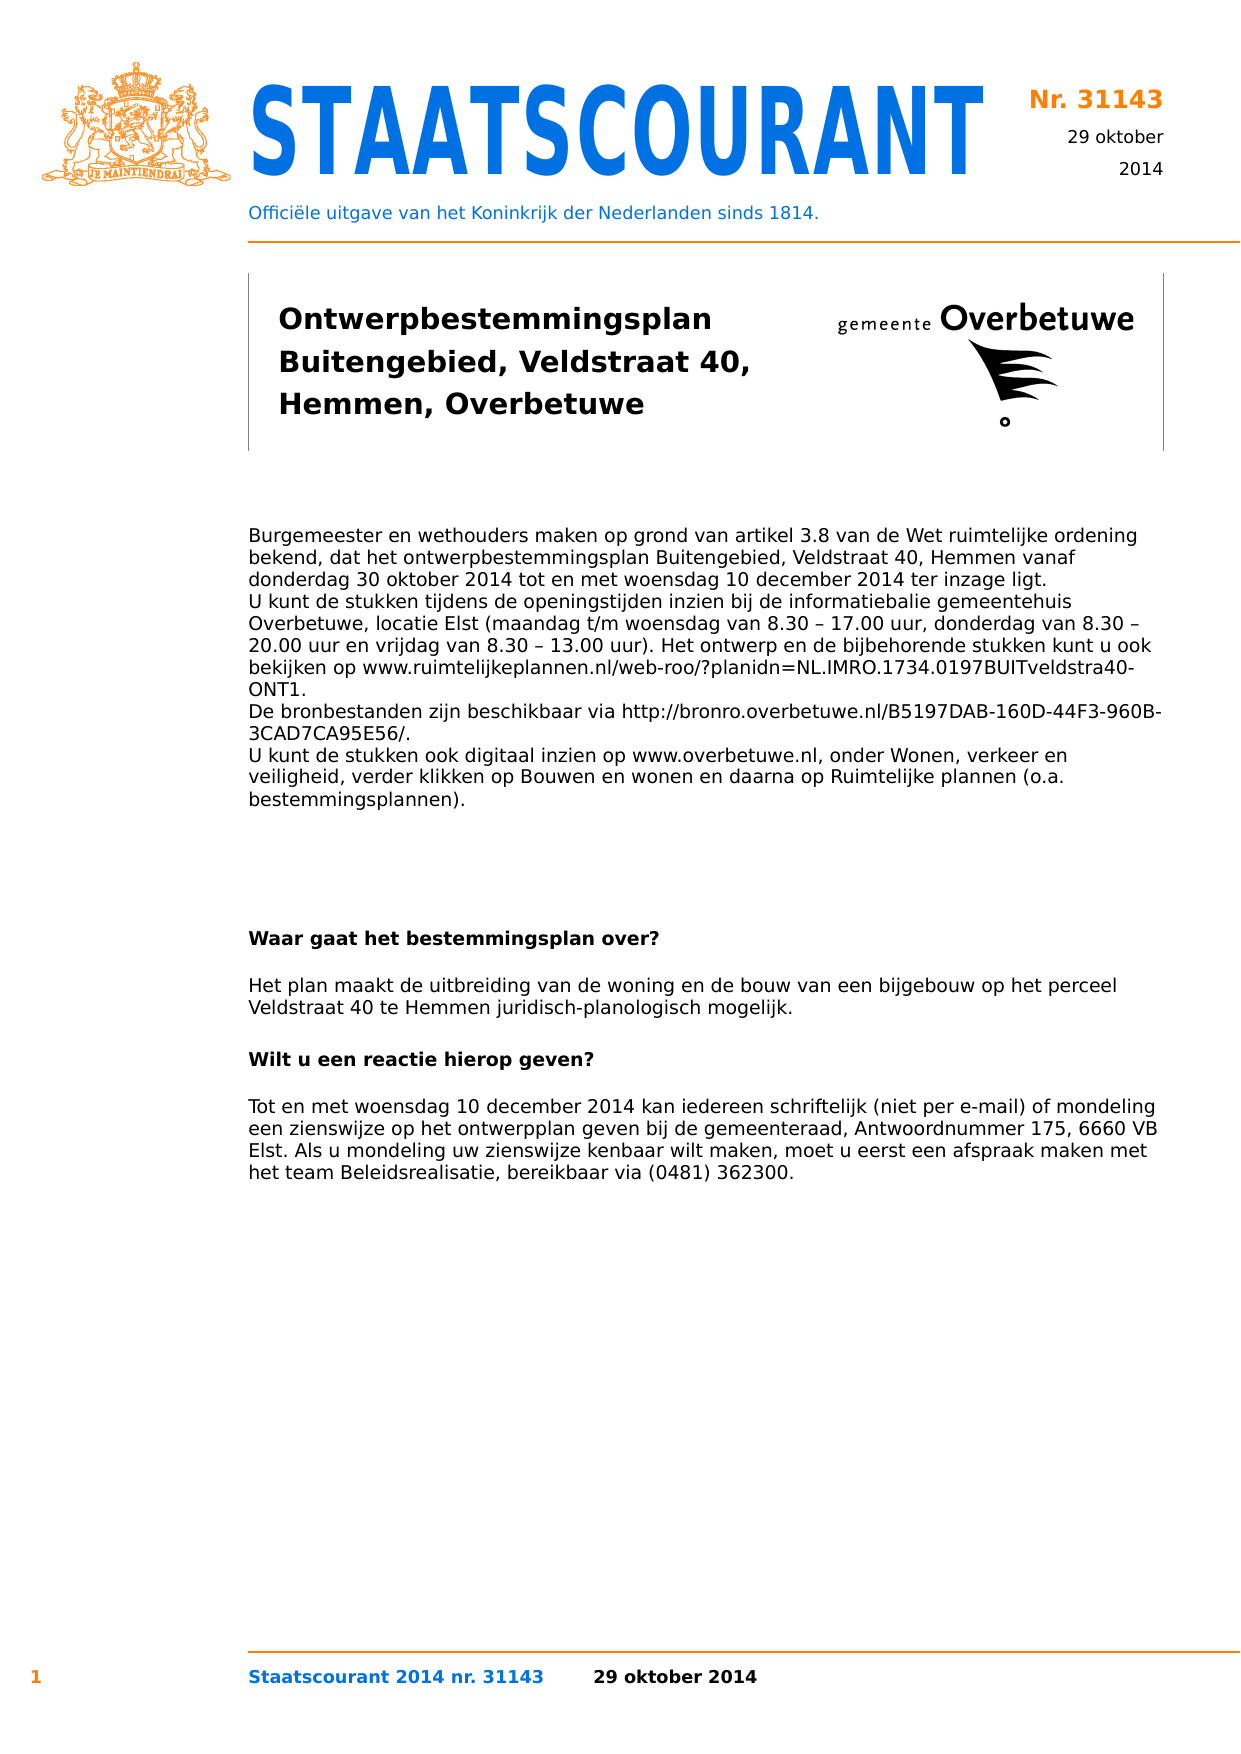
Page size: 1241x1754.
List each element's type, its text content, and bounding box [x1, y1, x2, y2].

text U kunt de stukken ook digitaal inzien op www.overbetuwe.nl, onder Wonen, verkeer en veiligheid, verder klikken op Bouwen en wonen en daarna op Ruimtelijke plannen (o.a. bestemmingsplannen). [248, 744, 1163, 810]
table_header [25, 62, 248, 241]
text Burgemeester en wethouders maken op grond van artikel 3.8 van de Wet ruimtelijke ordening bekend, dat het ontwerpbestemmingsplan Buitengebied, Veldstraat 40, Hemmen vanaf donderdag 30 oktober 2014 tot en met woensdag 10 december 2014 ter inzage ligt. [248, 525, 1163, 591]
text Het plan maakt de uitbreiding van de woning en de bouw van een bijgebouw op het perceel Veldstraat 40 te Hemmen juridisch-planologisch mogelijk. [248, 975, 1163, 1019]
text U kunt de stukken tijdens de openingstijden inzien bij de informatiebalie gemeentehuis Overbetuwe, locatie Elst (maandag t/m woensdag van 8.30 – 17.00 uur, donderdag van 8.30 – 20.00 uur en vrijdag van 8.30 – 13.00 uur). Het ontwerp en de bijbehorende stukken kunt u ook bekijken op www.ruimtelijkeplannen.nl/web-roo/?planidn=NL.IMRO.1734.0197BUITveldstra40-ONT1. [248, 591, 1163, 701]
table_cell 29 oktober [998, 121, 1240, 153]
text Tot en met woensdag 10 december 2014 kan iedereen schriftelijk (niet per e-mail) of mondeling een zienswijze op het ontwerpplan geven bij de gemeenteraad, Antwoordnummer 175, 6660 VB Elst. Als u mondeling uw zienswijze kenbaar wilt maken, moet u eerst een afspraak maken met het team Beleidsrealisatie, bereikbaar via (0481) 362300. [248, 1096, 1163, 1184]
subtitle Ontwerpbestemmingsplan Buitengebied, Veldstraat 40, Hemmen, Overbetuwe [249, 273, 1163, 451]
table_header Nr. 31143 [998, 62, 1240, 121]
picture [838, 302, 1134, 427]
table_cell 2014 [998, 153, 1240, 203]
subtitle Wilt u een reactie hierop geven? [248, 1049, 1163, 1071]
table_header STAATSCOURANT [248, 62, 998, 203]
text De bronbestanden zijn beschikbaar via http://bronro.overbetuwe.nl/B5197DAB-160D-44F3-960B-3CAD7CA95E56/. [248, 701, 1163, 744]
subtitle Waar gaat het bestemmingsplan over? [248, 928, 1163, 950]
picture [41, 62, 231, 186]
table_cell Officiële uitgave van het Koninkrijk der Nederlanden sinds 1814. [248, 203, 1240, 241]
